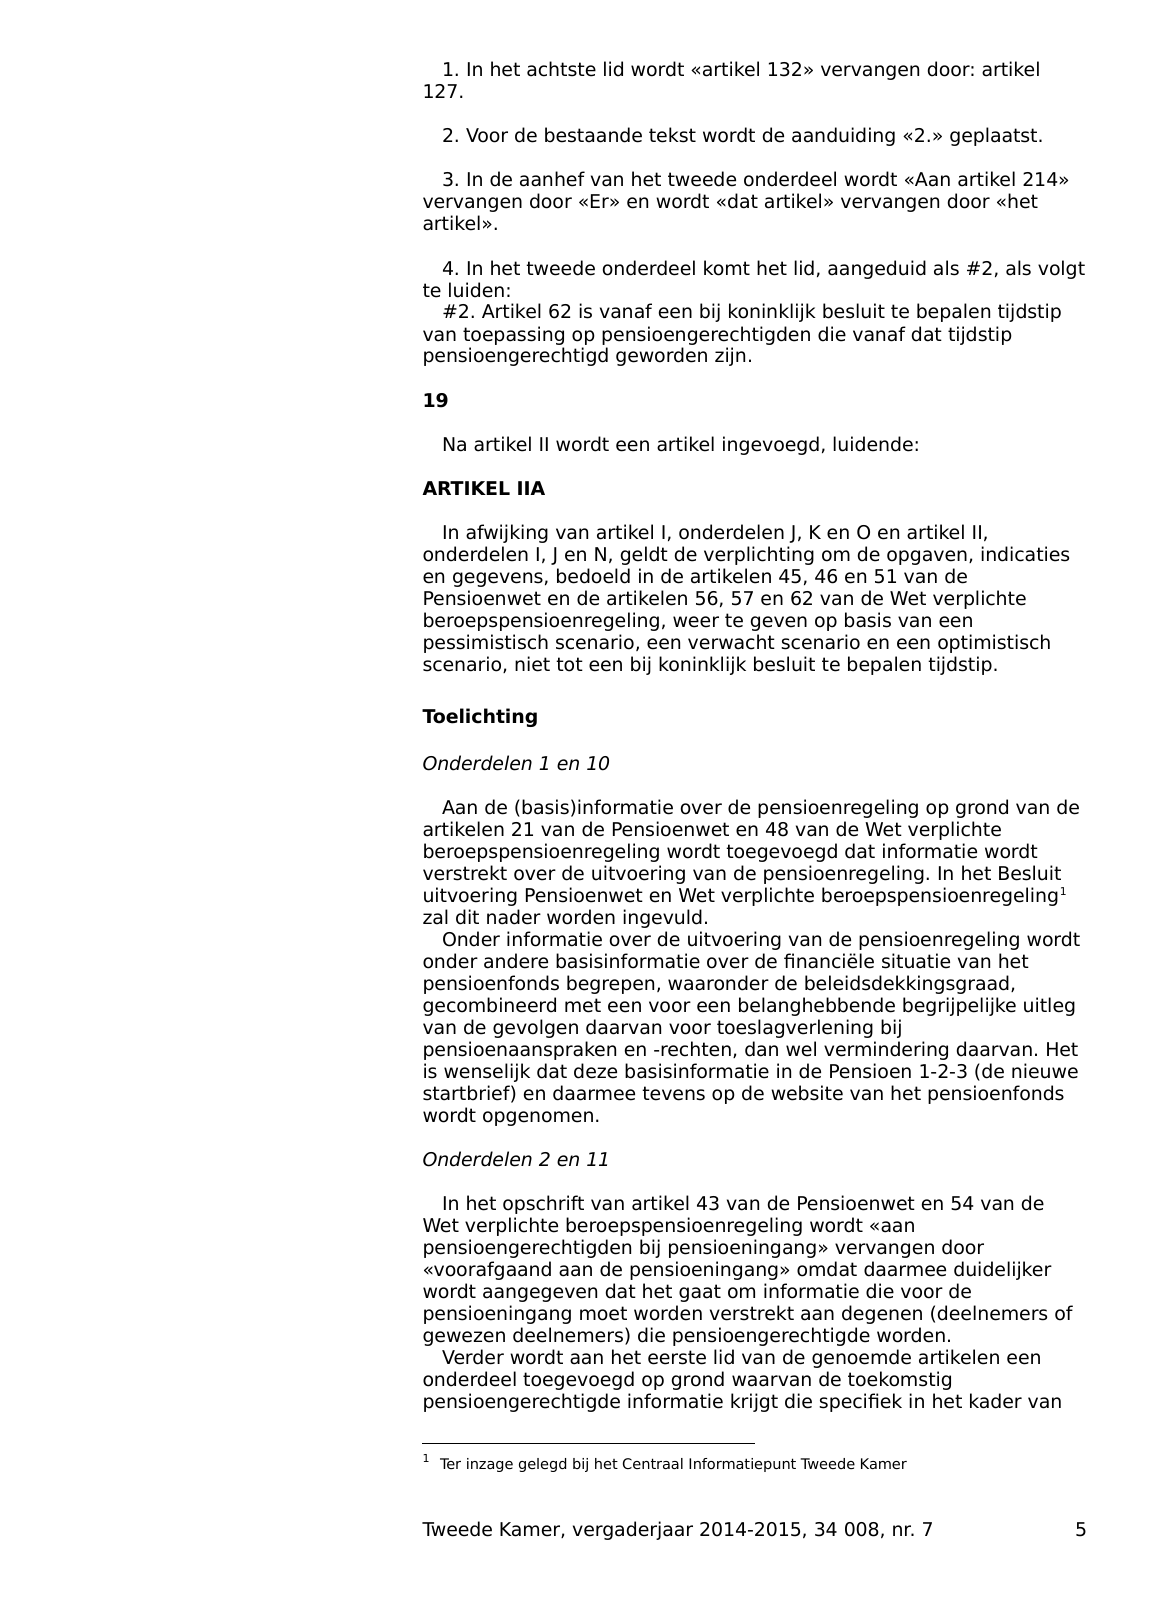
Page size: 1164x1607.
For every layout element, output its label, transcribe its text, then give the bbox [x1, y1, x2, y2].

subtitle ARTIKEL IIA [422, 478, 1087, 500]
text Verder wordt aan het eerste lid van de genoemde artikelen een onderdeel toegevoegd op grond waarvan de toekomstig pensioengerechtigde informatie krijgt die specifiek in het kader van [422, 1347, 1087, 1413]
subtitle Toelichting [422, 706, 1087, 728]
text Na artikel II wordt een artikel ingevoegd, luidende: [422, 434, 1087, 456]
text 3. In de aanhef van het tweede onderdeel wordt «Aan artikel 214» vervangen door «Er» en wordt «dat artikel» vervangen door «het artikel». [422, 169, 1087, 235]
text Ter inzage gelegd bij het Centraal Informatiepunt Tweede Kamer [422, 1452, 1087, 1474]
text 1. In het achtste lid wordt «artikel 132» vervangen door: artikel 127. [422, 59, 1087, 103]
text Aan de (basis)informatie over de pensioenregeling op grond van de artikelen 21 van de Pensioenwet en 48 van de Wet verplichte beroepspensioenregeling wordt toegevoegd dat informatie wordt verstrekt over de uitvoering van de pensioenregeling. In het Besluit uitvoering Pensioenwet en Wet verplichte beroepspensioenregeling zal dit nader worden ingevuld. [422, 797, 1087, 929]
text 4. In het tweede onderdeel komt het lid, aangeduid als #2, als volgt te luiden: [422, 257, 1087, 301]
text Onder informatie over de uitvoering van de pensioenregeling wordt onder andere basisinformatie over de financiële situatie van het pensioenfonds begrepen, waaronder de beleidsdekkingsgraad, gecombineerd met een voor een belanghebbende begrijpelijke uitleg van de gevolgen daarvan voor toeslagverlening bij pensioenaanspraken en -rechten, dan wel vermindering daarvan. Het is wenselijk dat deze basisinformatie in de Pensioen 1-2-3 (de nieuwe startbrief) en daarmee tevens op de website van het pensioenfonds wordt opgenomen. [422, 929, 1087, 1127]
text In het opschrift van artikel 43 van de Pensioenwet en 54 van de Wet verplichte beroepspensioenregeling wordt «aan pensioengerechtigden bij pensioeningang» vervangen door «voorafgaand aan de pensioeningang» omdat daarmee duidelijker wordt aangegeven dat het gaat om informatie die voor de pensioeningang moet worden verstrekt aan degenen (deelnemers of gewezen deelnemers) die pensioengerechtigde worden. [422, 1193, 1087, 1347]
text 2. Voor de bestaande tekst wordt de aanduiding «2.» geplaatst. [422, 125, 1087, 147]
subtitle Onderdelen 2 en 11 [422, 1149, 1087, 1171]
subtitle 19 [422, 389, 1087, 412]
text #2. Artikel 62 is vanaf een bij koninklijk besluit te bepalen tijdstip van toepassing op pensioengerechtigden die vanaf dat tijdstip pensioengerechtigd geworden zijn. [422, 301, 1087, 367]
text In afwijking van artikel I, onderdelen J, K en O en artikel II, onderdelen I, J en N, geldt de verplichting om de opgaven, indicaties en gegevens, bedoeld in de artikelen 45, 46 en 51 van de Pensioenwet en de artikelen 56, 57 en 62 van de Wet verplichte beroepspensioenregeling, weer te geven op basis van een pessimistisch scenario, een verwacht scenario en een optimistisch scenario, niet tot een bij koninklijk besluit te bepalen tijdstip. [422, 522, 1087, 676]
subtitle Onderdelen 1 en 10 [422, 753, 1087, 775]
